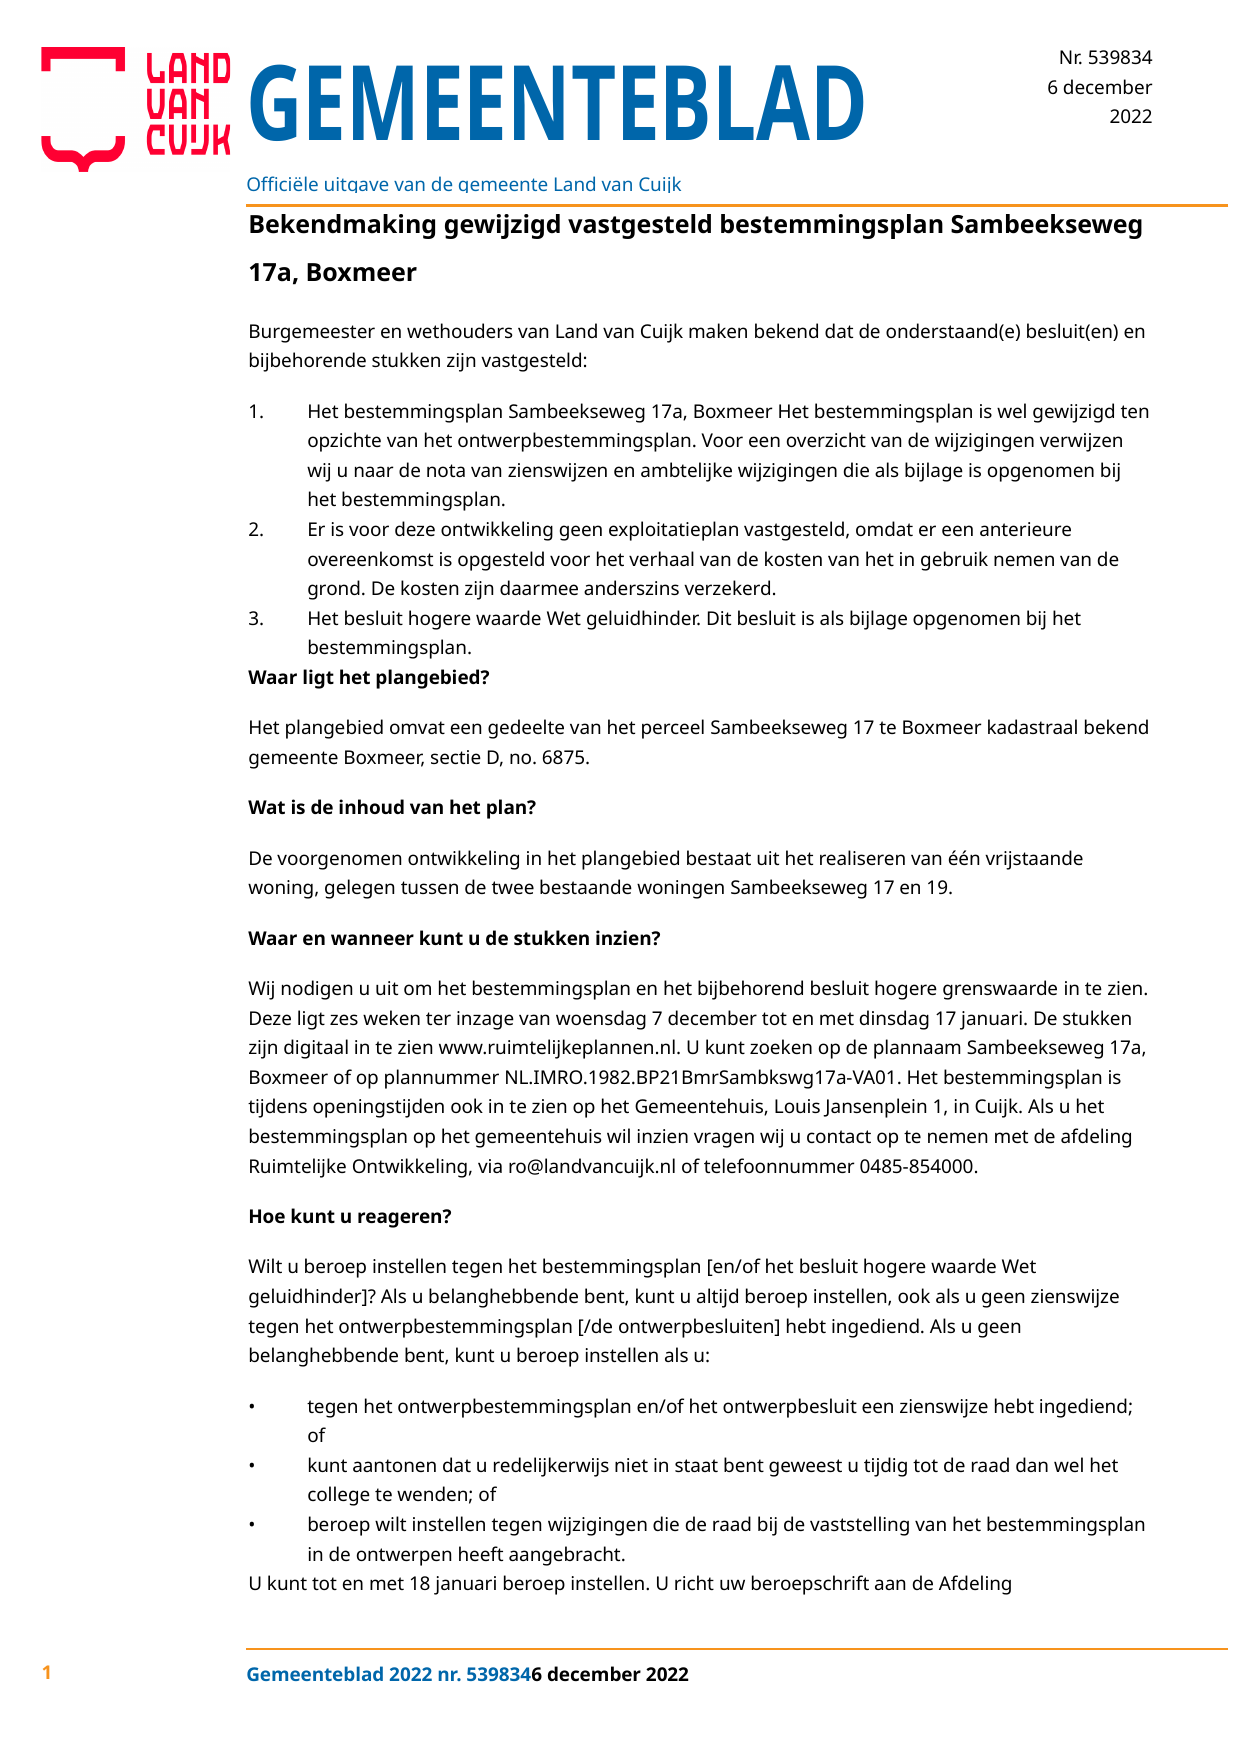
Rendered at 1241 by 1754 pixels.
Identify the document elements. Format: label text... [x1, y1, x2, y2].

text Bekendmaking gewijzigd vastgesteld bestemmingsplan Sambeekseweg 17a, Boxmeer [248, 207, 1152, 288]
picture [41, 47, 231, 172]
text Wat is de inhoud van het plan? [248, 794, 1152, 820]
list Het besluit hogere waarde Wet geluidhinder. Dit besluit is als bijlage opgenomen bij het bestemmingsplan. [248, 605, 1152, 660]
text Hoe kunt u reageren? [248, 1203, 1152, 1229]
text Burgemeester en wethouders van Land van Cuijk maken bekend dat de onderstaand(e) besluit(en) en bijbehorende stukken zijn vastgesteld: [248, 318, 1152, 373]
list Het bestemmingsplan Sambeekseweg 17a, Boxmeer Het bestemmingsplan is wel gewijzigd ten opzichte van het ontwerpbestemmingsplan. Voor een overzicht van de wijzigingen verwijzen wij u naar de nota van zienswijzen en ambtelijke wijzigingen die als bijlage is opgenomen bij het bestemmingsplan. [248, 398, 1152, 512]
text Wilt u beroep instellen tegen het bestemmingsplan [en/of het besluit hogere waarde Wet geluidhinder]? Als u belanghebbende bent, kunt u altijd beroep instellen, ook als u geen zienswijze tegen het ontwerpbestemmingsplan [/de ontwerpbesluiten] hebt ingediend. Als u geen belanghebbende bent, kunt u beroep instellen als u: [248, 1254, 1152, 1368]
list kunt aantonen dat u redelijkerwijs niet in staat bent geweest u tijdig tot de raad dan wel het college te wenden; of [248, 1452, 1152, 1507]
text Waar en wanneer kunt u de stukken inzien? [248, 925, 1152, 951]
text Wij nodigen u uit om het bestemmingsplan en het bijbehorend besluit hogere grenswaarde in te zien. Deze ligt zes weken ter inzage van woensdag 7 december tot en met dinsdag 17 januari. De stukken zijn digitaal in te zien www.ruimtelijkeplannen.nl. U kunt zoeken op de plannaam Sambeekseweg 17a, Boxmeer of op plannummer NL.IMRO.1982.BP21BmrSambkswg17a-VA01. Het bestemmingsplan is tijdens openingstijden ook in te zien op het Gemeentehuis, Louis Jansenplein 1, in Cuijk. Als u het bestemmingsplan op het gemeentehuis wil inzien vragen wij u contact op te nemen met de afdeling Ruimtelijke Ontwikkeling, via ro@landvancuijk.nl of telefoonnummer 0485-854000. [248, 975, 1152, 1179]
text U kunt tot en met 18 januari beroep instellen. U richt uw beroepschrift aan de Afdeling [248, 1570, 1152, 1596]
list beroep wilt instellen tegen wijzigingen die de raad bij de vaststelling van het bestemmingsplan in de ontwerpen heeft aangebracht. [248, 1511, 1152, 1567]
text De voorgenomen ontwikkeling in het plangebied bestaat uit het realiseren van één vrijstaande woning, gelegen tussen de twee bestaande woningen Sambeekseweg 17 en 19. [248, 845, 1152, 900]
text Het plangebied omvat een gedeelte van het perceel Sambeekseweg 17 te Boxmeer kadastraal bekend gemeente Boxmeer, sectie D, no. 6875. [248, 714, 1152, 770]
list Er is voor deze ontwikkeling geen exploitatieplan vastgesteld, omdat er een anterieure overeenkomst is opgesteld voor het verhaal van de kosten van het in gebruik nemen van de grond. De kosten zijn daarmee anderszins verzekerd. [248, 516, 1152, 601]
list tegen het ontwerpbestemmingsplan en/of het ontwerpbesluit een zienswijze hebt ingediend; of [248, 1393, 1152, 1448]
text Waar ligt het plangebied? [248, 664, 1152, 690]
